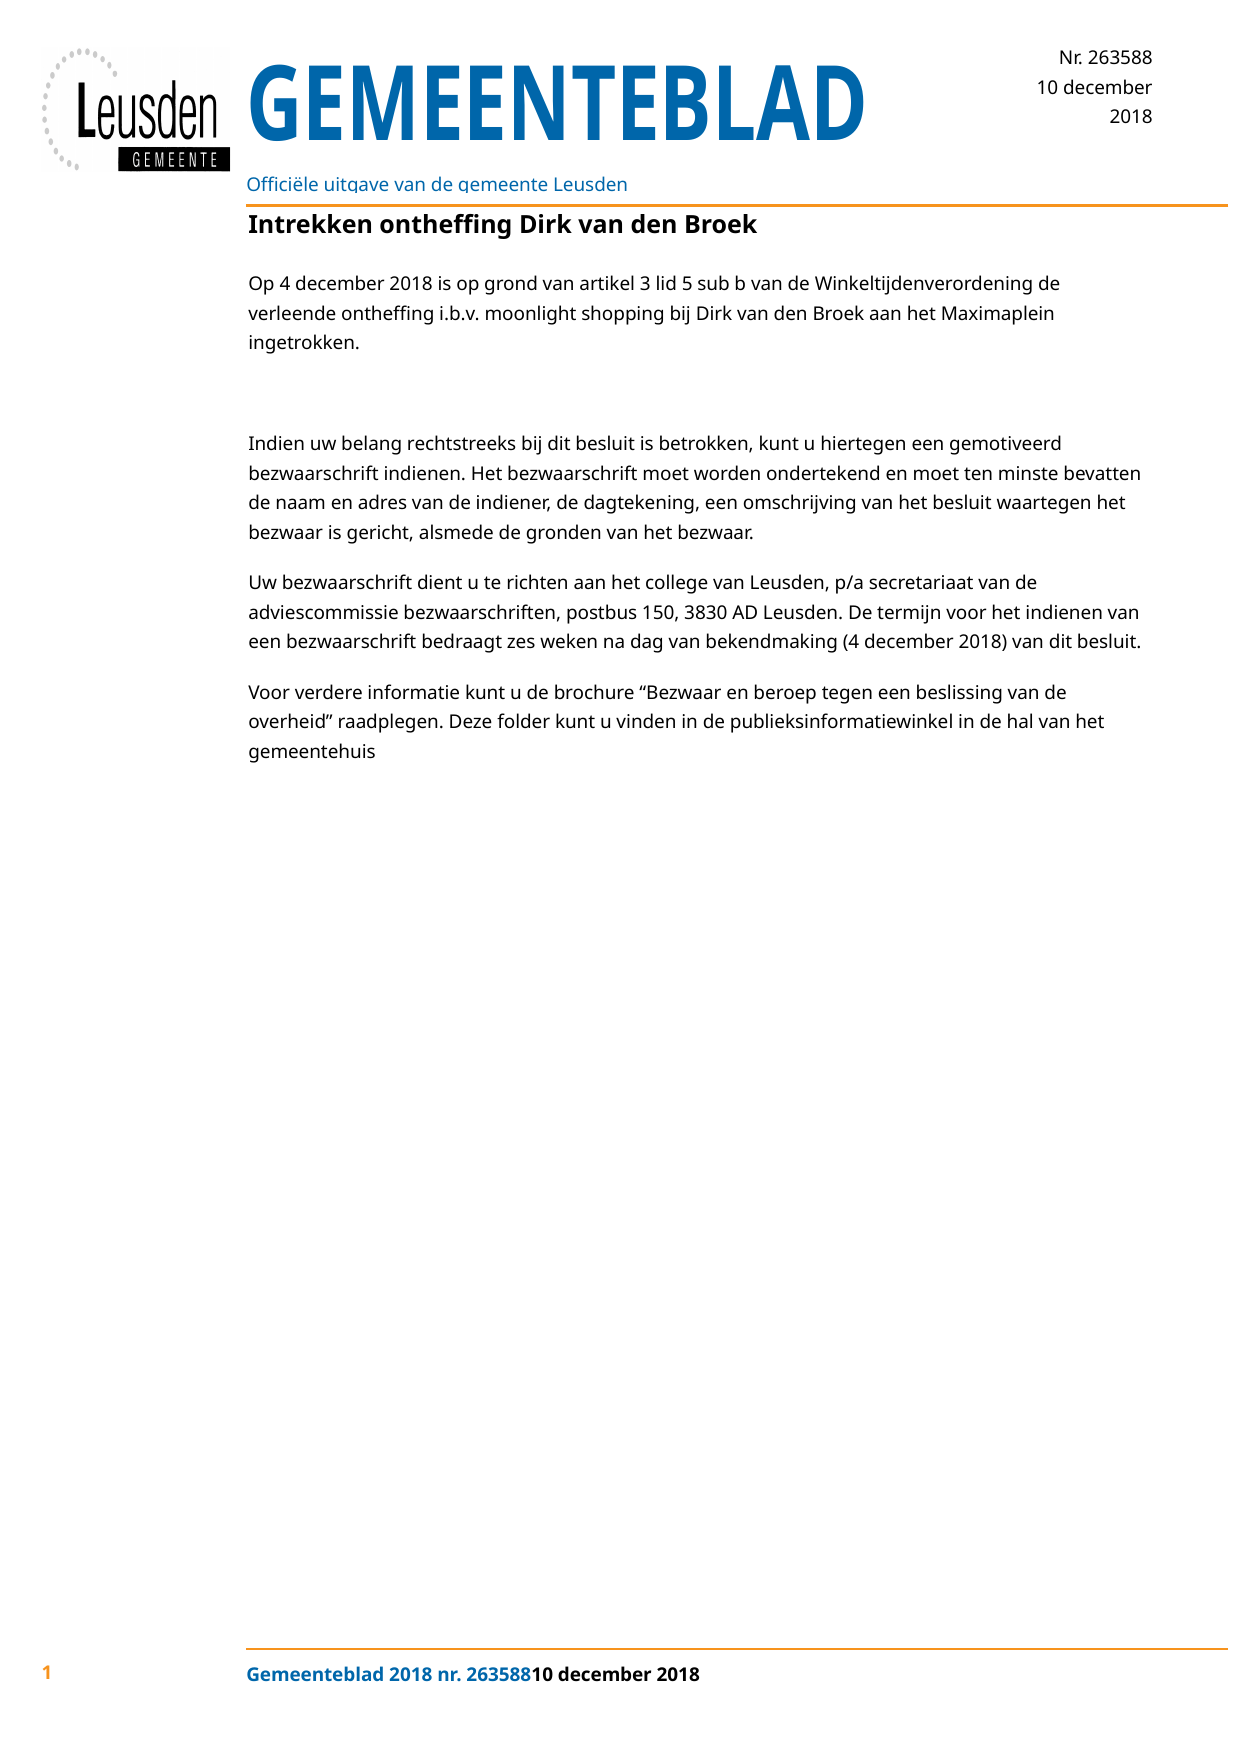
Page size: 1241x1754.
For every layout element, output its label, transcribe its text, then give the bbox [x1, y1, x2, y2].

text Voor verdere informatie kunt u de brochure “Bezwaar en beroep tegen een beslissing van de overheid” raadplegen. Deze folder kunt u vinden in de publieksinformatiewinkel in de hal van het gemeentehuis [248, 679, 1152, 764]
text Op 4 december 2018 is op grond van artikel 3 lid 5 sub b van de Winkeltijdenverordening de verleende ontheffing i.b.v. moonlight shopping bij Dirk van den Broek aan het Maximaplein ingetrokken. [248, 270, 1152, 355]
text Uw bezwaarschrift dient u te richten aan het college van Leusden, p/a secretariaat van de adviescommissie bezwaarschriften, postbus 150, 3830 AD Leusden. De termijn voor het indienen van een bezwaarschrift bedraagt zes weken na dag van bekendmaking (4 december 2018) van dit besluit. [248, 569, 1152, 654]
text Intrekken ontheffing Dirk van den Broek [248, 207, 1152, 241]
text Indien uw belang rechtstreeks bij dit besluit is betrokken, kunt u hiertegen een gemotiveerd bezwaarschrift indienen. Het bezwaarschrift moet worden ondertekend en moet ten minste bevatten de naam en adres van de indiener, de dagtekening, een omschrijving van het besluit waartegen het bezwaar is gericht, alsmede de gronden van het bezwaar. [248, 430, 1152, 545]
picture [41, 47, 231, 172]
